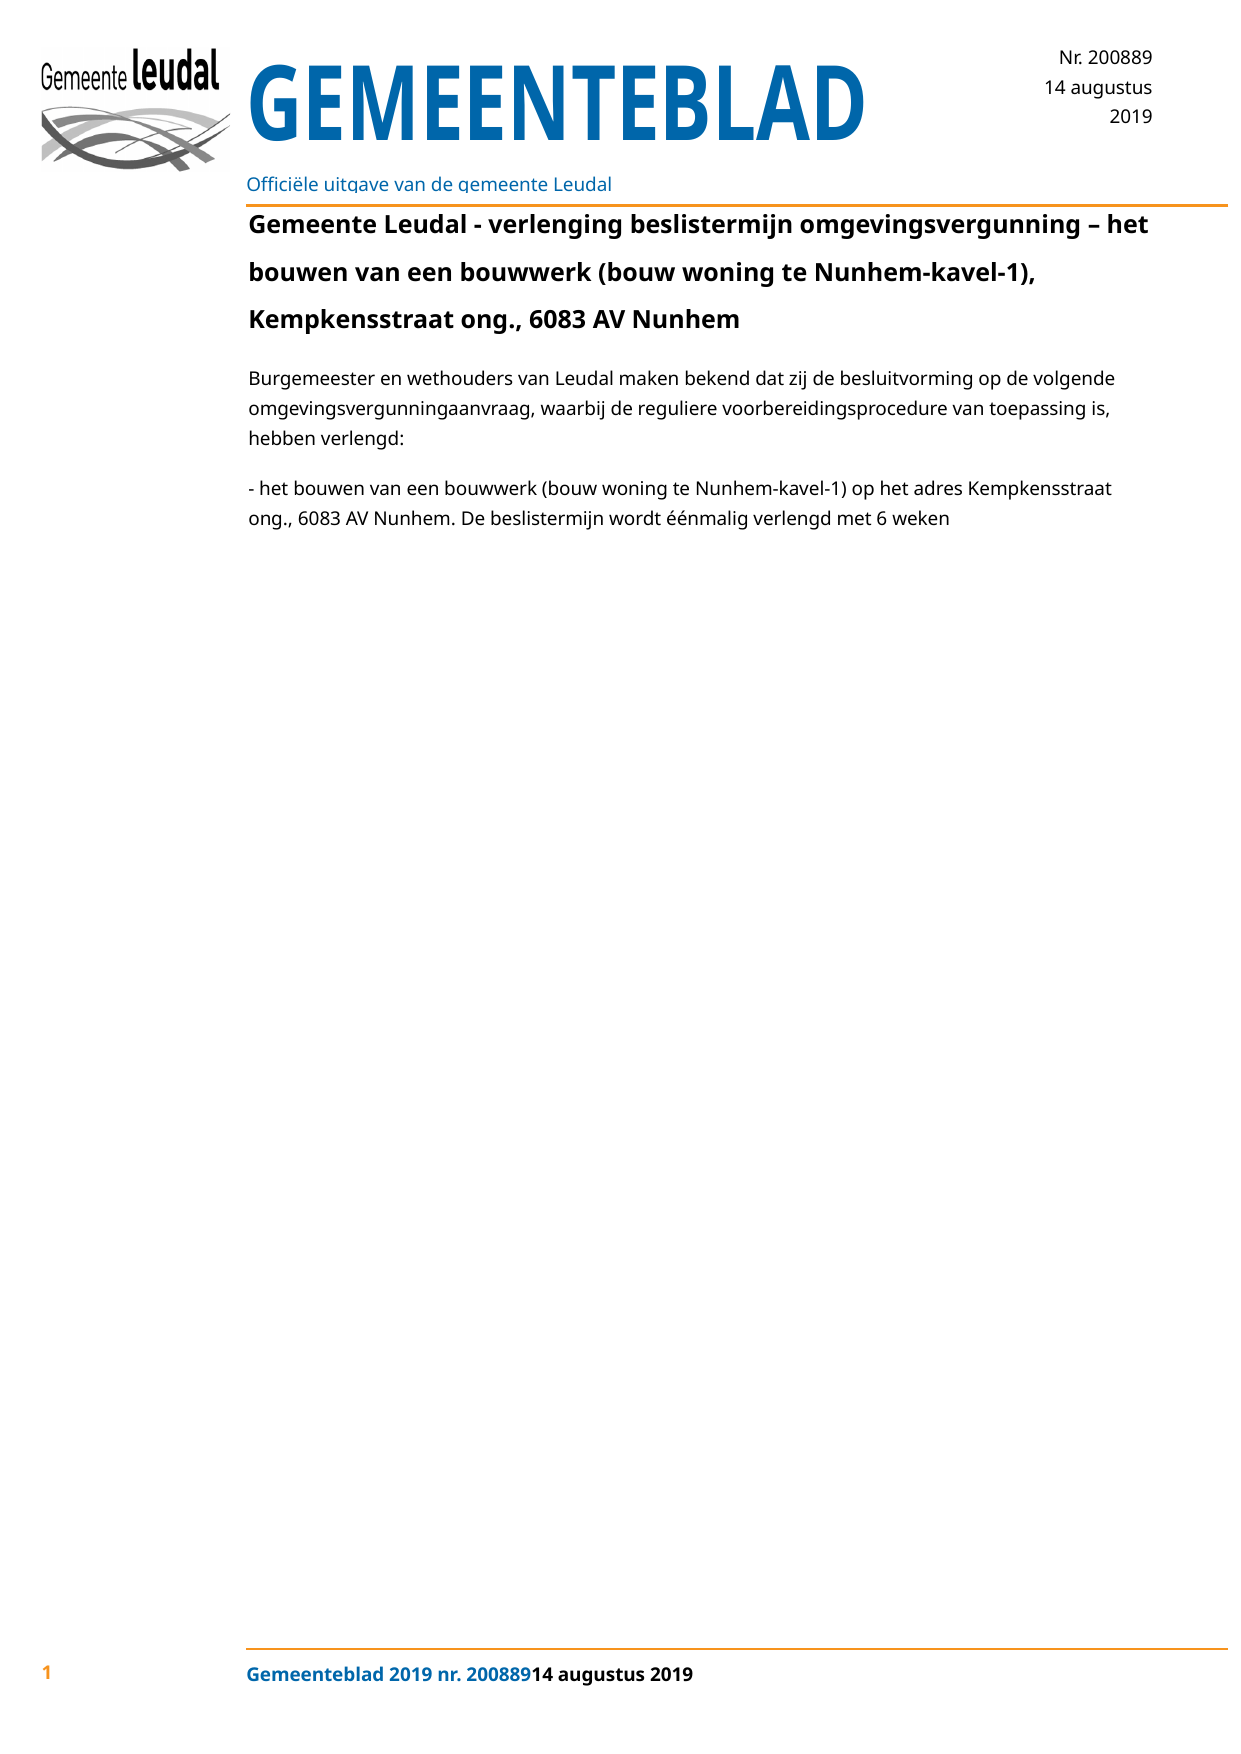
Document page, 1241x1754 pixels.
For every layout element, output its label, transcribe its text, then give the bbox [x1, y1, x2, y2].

text Gemeente Leudal - verlenging beslistermijn omgevingsvergunning – het bouwen van een bouwwerk (bouw woning te Nunhem-kavel-1), Kempkensstraat ong., 6083 AV Nunhem [248, 207, 1152, 336]
text Burgemeester en wethouders van Leudal maken bekend dat zij de besluitvorming op de volgende omgevingsvergunningaanvraag, waarbij de reguliere voorbereidingsprocedure van toepassing is, hebben verlengd: [248, 366, 1152, 450]
picture [41, 47, 231, 172]
text - het bouwen van een bouwwerk (bouw woning te Nunhem-kavel-1) op het adres Kempkensstraat ong., 6083 AV Nunhem. De beslistermijn wordt éénmalig verlengd met 6 weken [248, 475, 1152, 530]
